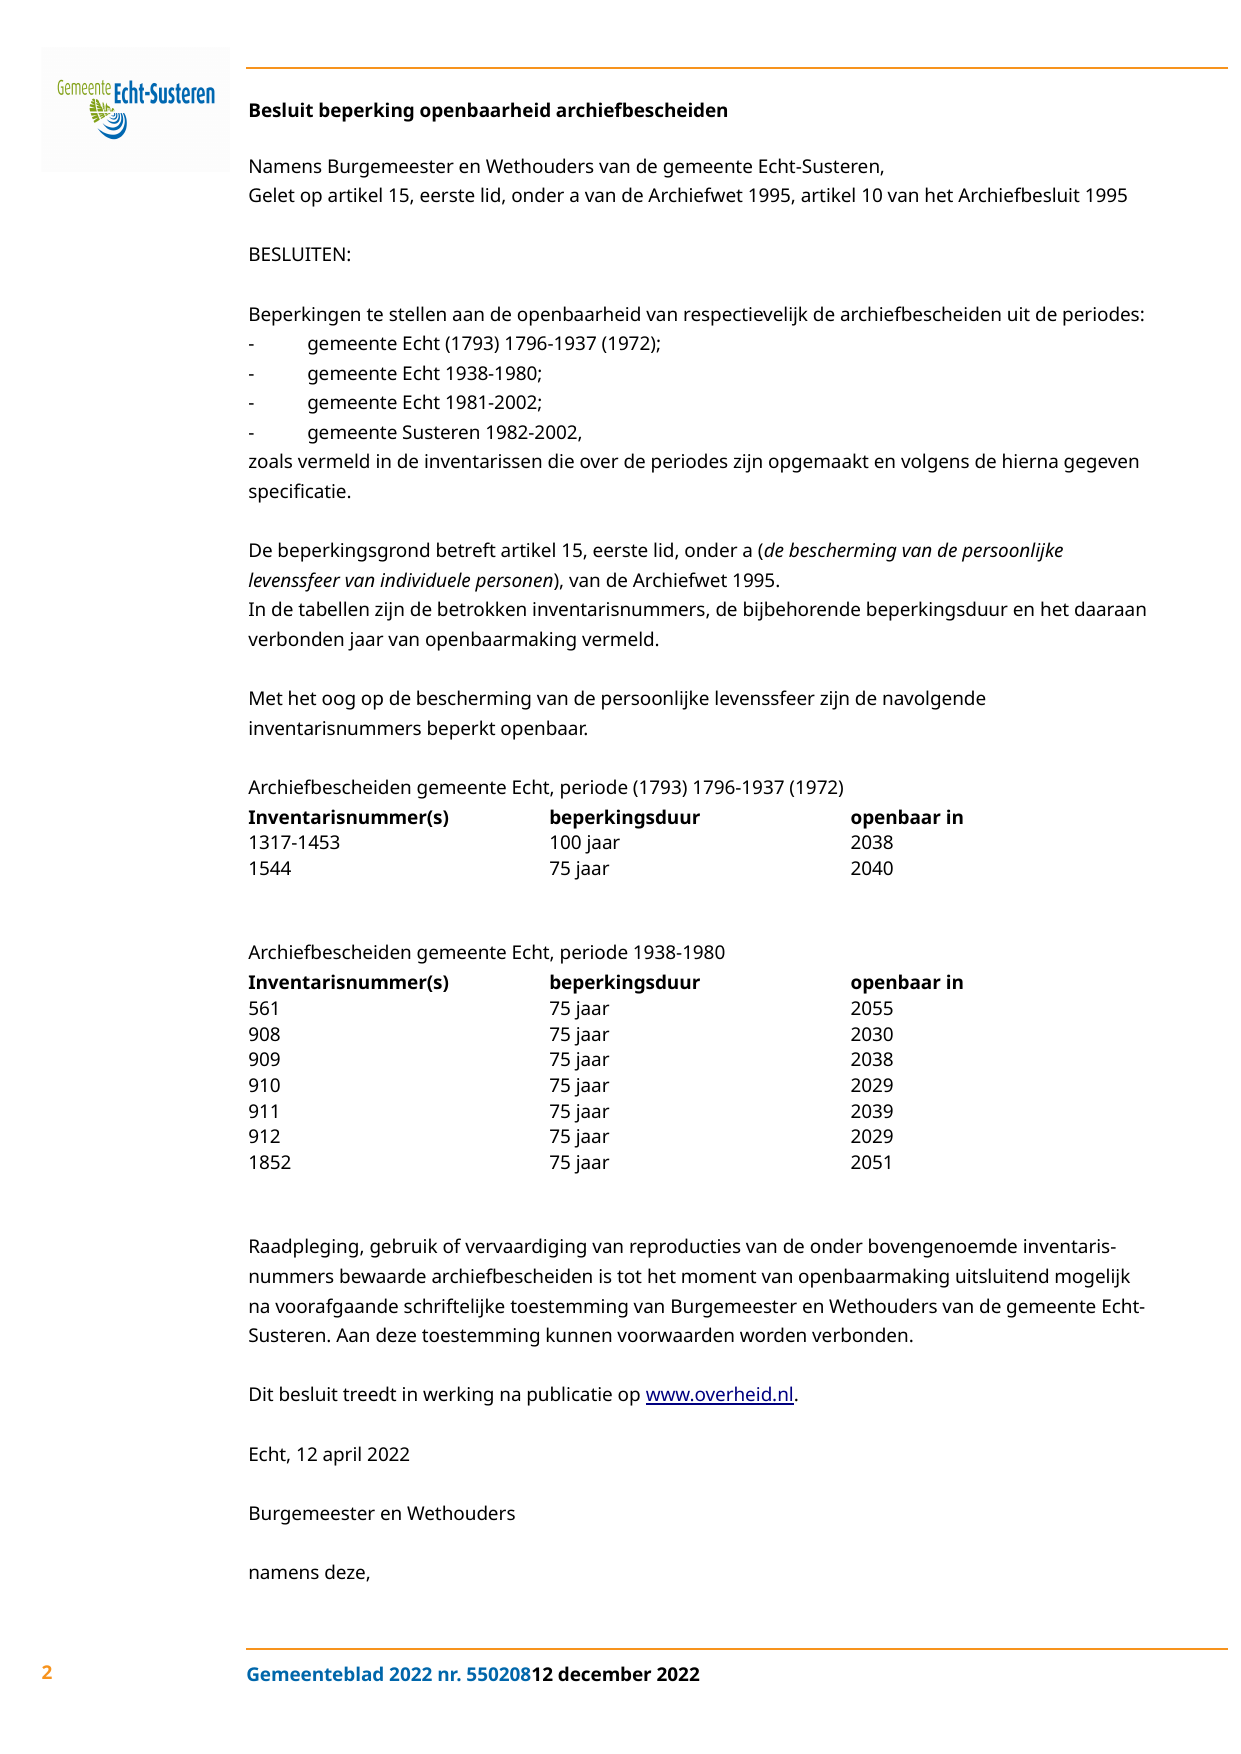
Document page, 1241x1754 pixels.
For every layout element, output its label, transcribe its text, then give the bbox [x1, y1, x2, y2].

table_header Inventarisnummer(s) [248, 804, 549, 829]
table_cell [248, 881, 549, 907]
text Beperkingen te stellen aan de openbaarheid van respectievelijk de archiefbescheiden uit de periodes: [248, 301, 1152, 327]
table_cell 2039 [850, 1098, 1152, 1124]
table_cell 2051 [850, 1149, 1152, 1175]
table_cell 911 [248, 1098, 549, 1124]
table_cell [850, 1175, 1152, 1201]
table_cell 75 jaar [549, 1149, 850, 1175]
text Archiefbescheiden gemeente Echt, periode 1938-1980 [248, 939, 1152, 965]
text Besluit beperking openbaarheid archiefbescheiden [248, 95, 1152, 123]
table_cell 75 jaar [549, 995, 850, 1021]
table_header beperkingsduur [549, 804, 850, 829]
table_cell 2030 [850, 1021, 1152, 1046]
text Burgemeester en Wethouders [248, 1500, 1152, 1526]
list gemeente Echt 1981-2002; [248, 389, 1152, 415]
table_header openbaar in [850, 804, 1152, 829]
table_header openbaar in [850, 969, 1152, 995]
text zoals vermeld in de inventarissen die over de periodes zijn opgemaakt en volgens de hierna gegeven specificatie. [248, 449, 1152, 504]
table_cell 908 [248, 1021, 549, 1046]
table_header Inventarisnummer(s) [248, 969, 549, 995]
text Gelet op artikel 15, eerste lid, onder a van de Archiefwet 1995, artikel 10 van het Archiefbesluit 1995 [248, 182, 1152, 208]
text In de tabellen zijn de betrokken inventarisnummers, de bijbehorende beperkingsduur en het daaraan verbonden jaar van openbaarmaking vermeld. [248, 597, 1152, 652]
table_cell 2055 [850, 995, 1152, 1021]
table_cell 910 [248, 1072, 549, 1098]
table_cell 75 jaar [549, 855, 850, 881]
text Raadpleging, gebruik of vervaardiging van reproducties van de onder bovengenoemde inventaris-nummers bewaarde archiefbescheiden is tot het moment van openbaarmaking uitsluitend mogelijk na voorafgaande schriftelijke toestemming van Burgemeester en Wethouders van de gemeente Echt-Susteren. Aan deze toestemming kunnen voorwaarden worden verbonden. [248, 1234, 1152, 1348]
table_cell 2029 [850, 1124, 1152, 1149]
text Dit besluit treedt in werking na publicatie op www.overheid.nl. [248, 1382, 1152, 1407]
table_cell 75 jaar [549, 1124, 850, 1149]
picture [41, 47, 231, 172]
text Echt, 12 april 2022 [248, 1441, 1152, 1466]
table_cell 1852 [248, 1149, 549, 1175]
table_cell [850, 881, 1152, 907]
table_cell 75 jaar [549, 1046, 850, 1072]
table_cell 75 jaar [549, 1021, 850, 1046]
table_cell 75 jaar [549, 1098, 850, 1124]
table_cell 75 jaar [549, 1072, 850, 1098]
text Namens Burgemeester en Wethouders van de gemeente Echt-Susteren, [248, 153, 1152, 179]
table_cell 909 [248, 1046, 549, 1072]
table_cell 561 [248, 995, 549, 1021]
table_cell 2040 [850, 855, 1152, 881]
table_cell 2029 [850, 1072, 1152, 1098]
table_cell 1544 [248, 855, 549, 881]
table_cell 2038 [850, 1046, 1152, 1072]
table_cell 1317-1453 [248, 830, 549, 855]
table_cell 912 [248, 1124, 549, 1149]
text Met het oog op de bescherming van de persoonlijke levenssfeer zijn de navolgende inventarisnummers beperkt openbaar. [248, 685, 1152, 741]
text namens deze, [248, 1559, 1152, 1585]
table_cell 100 jaar [549, 830, 850, 855]
table_cell 2038 [850, 830, 1152, 855]
table_cell [549, 1175, 850, 1201]
table_cell [248, 1175, 549, 1201]
list gemeente Susteren 1982-2002, [248, 419, 1152, 445]
text BESLUITEN: [248, 242, 1152, 267]
list gemeente Echt (1793) 1796-1937 (1972); [248, 330, 1152, 356]
text Archiefbescheiden gemeente Echt, periode (1793) 1796-1937 (1972) [248, 774, 1152, 800]
list gemeente Echt 1938-1980; [248, 360, 1152, 386]
table_header beperkingsduur [549, 969, 850, 995]
table_cell [549, 881, 850, 907]
text De beperkingsgrond betreft artikel 15, eerste lid, onder a (de bescherming van de persoonlijke levenssfeer van individuele personen), van de Archiefwet 1995. [248, 537, 1152, 593]
